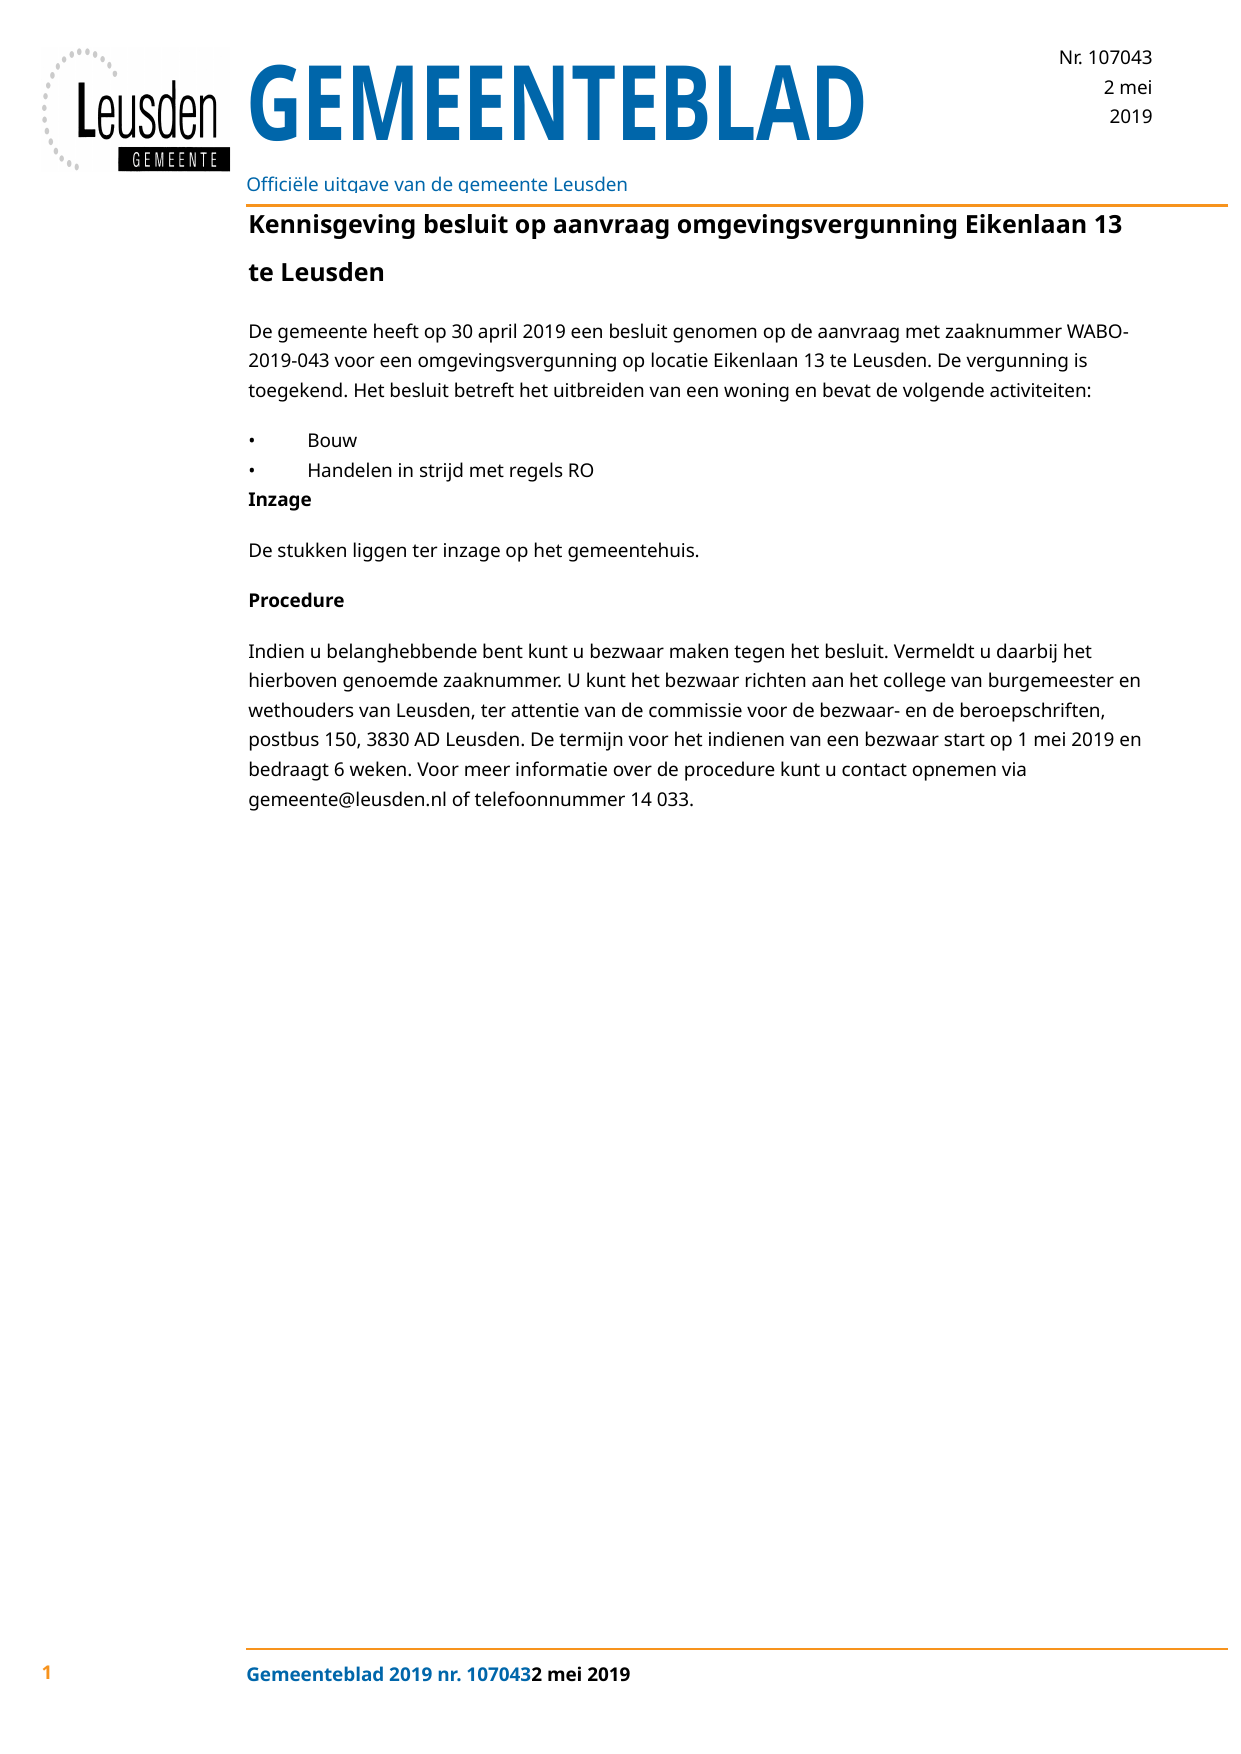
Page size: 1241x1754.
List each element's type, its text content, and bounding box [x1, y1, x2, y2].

list Handelen in strijd met regels RO [248, 457, 1152, 483]
text De stukken liggen ter inzage op het gemeentehuis. [248, 537, 1152, 563]
text Kennisgeving besluit op aanvraag omgevingsvergunning Eikenlaan 13 te Leusden [248, 207, 1152, 288]
text De gemeente heeft op 30 april 2019 een besluit genomen op de aanvraag met zaaknummer WABO-2019-043 voor een omgevingsvergunning op locatie Eikenlaan 13 te Leusden. De vergunning is toegekend. Het besluit betreft het uitbreiden van een woning en bevat de volgende activiteiten: [248, 318, 1152, 403]
text Procedure [248, 587, 1152, 613]
text Indien u belanghebbende bent kunt u bezwaar maken tegen het besluit. Vermeldt u daarbij het hierboven genoemde zaaknummer. U kunt het bezwaar richten aan het college van burgemeester en wethouders van Leusden, ter attentie van de commissie voor de bezwaar- en de beroepschriften, postbus 150, 3830 AD Leusden. De termijn voor het indienen van een bezwaar start op 1 mei 2019 en bedraagt 6 weken. Voor meer informatie over de procedure kunt u contact opnemen via gemeente@leusden.nl of telefoonnummer 14 033. [248, 638, 1152, 812]
text Inzage [248, 487, 1152, 512]
picture [41, 47, 231, 172]
list Bouw [248, 427, 1152, 453]
